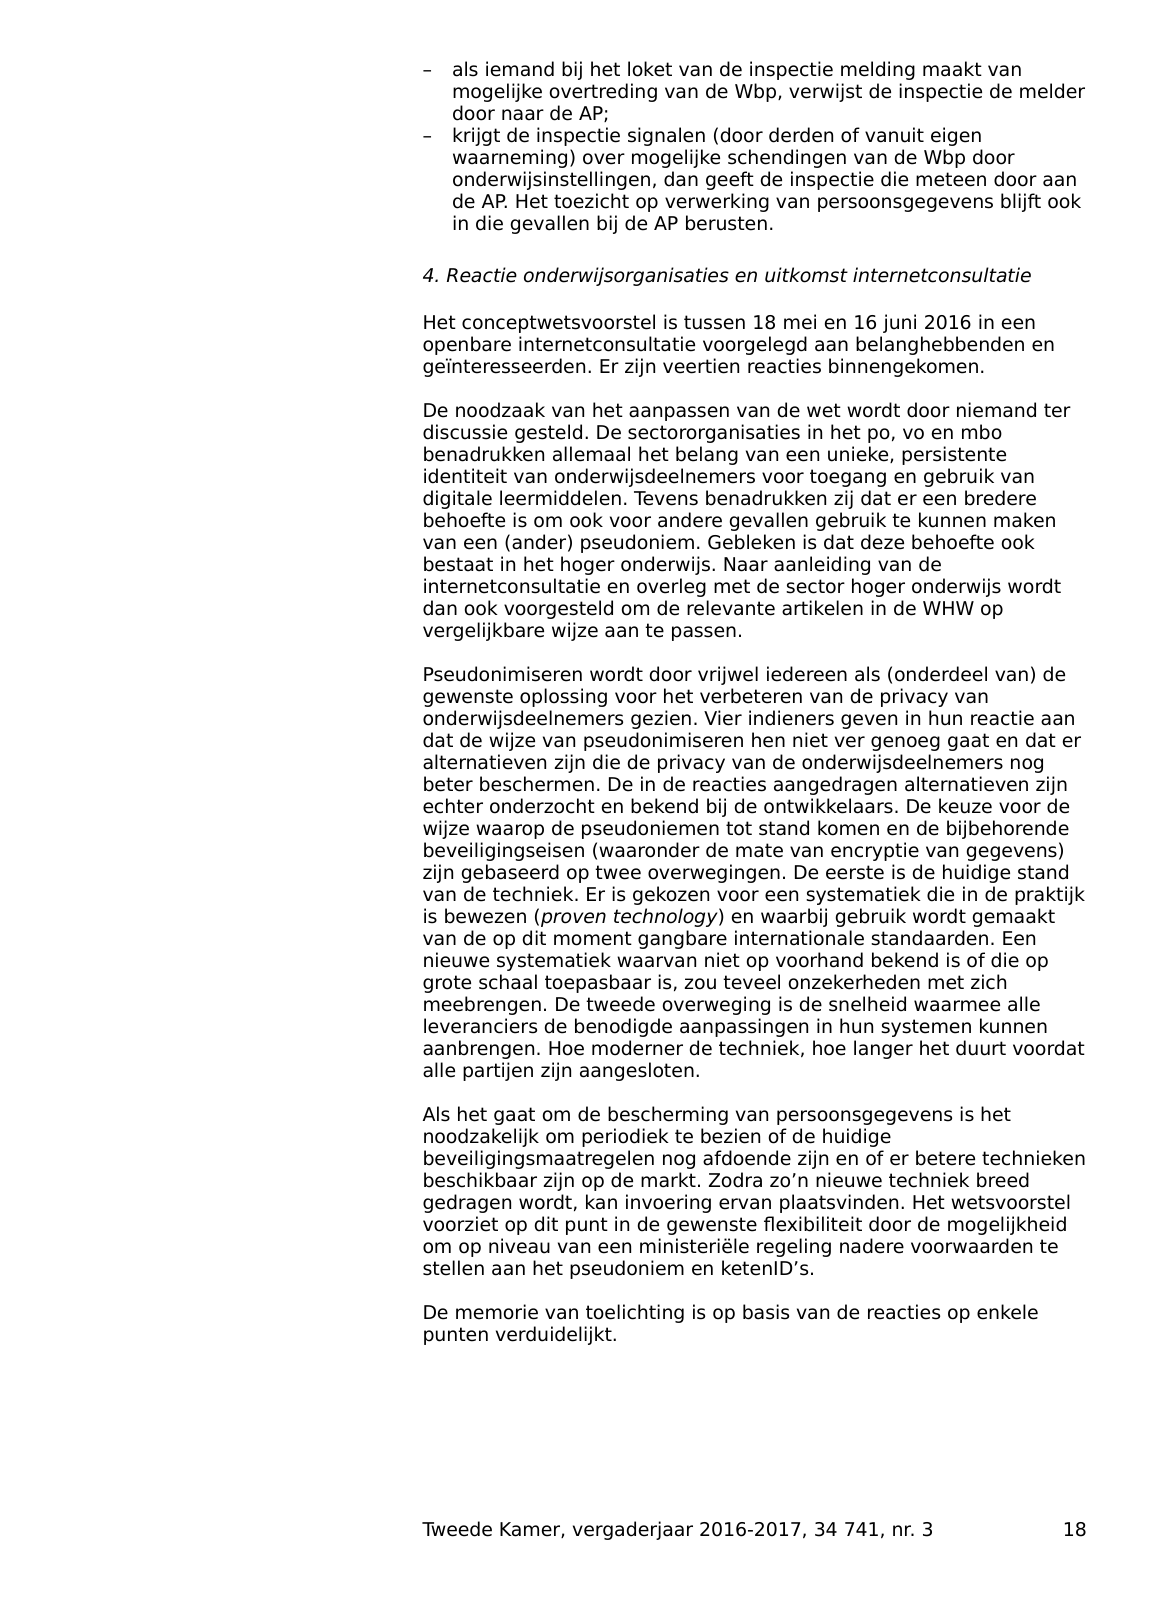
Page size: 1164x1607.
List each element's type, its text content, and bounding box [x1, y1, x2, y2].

text De memorie van toelichting is op basis van de reacties op enkele punten verduidelijkt. [422, 1302, 1087, 1346]
text – als iemand bij het loket van de inspectie melding maakt van mogelijke overtreding van de Wbp, verwijst de inspectie de melder door naar de AP; [422, 59, 1087, 125]
text De noodzaak van het aanpassen van de wet wordt door niemand ter discussie gesteld. De sectororganisaties in het po, vo en mbo benadrukken allemaal het belang van een unieke, persistente identiteit van onderwijsdeelnemers voor toegang en gebruik van digitale leermiddelen. Tevens benadrukken zij dat er een bredere behoefte is om ook voor andere gevallen gebruik te kunnen maken van een (ander) pseudoniem. Gebleken is dat deze behoefte ook bestaat in het hoger onderwijs. Naar aanleiding van de internetconsultatie en overleg met de sector hoger onderwijs wordt dan ook voorgesteld om de relevante artikelen in de WHW op vergelijkbare wijze aan te passen. [422, 400, 1087, 642]
text Als het gaat om de bescherming van persoonsgegevens is het noodzakelijk om periodiek te bezien of de huidige beveiligingsmaatregelen nog afdoende zijn en of er betere technieken beschikbaar zijn op de markt. Zodra zo’n nieuwe techniek breed gedragen wordt, kan invoering ervan plaatsvinden. Het wetsvoorstel voorziet op dit punt in de gewenste flexibiliteit door de mogelijkheid om op niveau van een ministeriële regeling nadere voorwaarden te stellen aan het pseudoniem en ketenID’s. [422, 1104, 1087, 1279]
text Pseudonimiseren wordt door vrijwel iedereen als (onderdeel van) de gewenste oplossing voor het verbeteren van de privacy van onderwijsdeelnemers gezien. Vier indieners geven in hun reactie aan dat de wijze van pseudonimiseren hen niet ver genoeg gaat en dat er alternatieven zijn die de privacy van de onderwijsdeelnemers nog beter beschermen. De in de reacties aangedragen alternatieven zijn echter onderzocht en bekend bij de ontwikkelaars. De keuze voor de wijze waarop de pseudoniemen tot stand komen en de bijbehorende beveiligingseisen (waaronder de mate van encryptie van gegevens) zijn gebaseerd op twee overwegingen. De eerste is de huidige stand van de techniek. Er is gekozen voor een systematiek die in de praktijk is bewezen (proven technology) en waarbij gebruik wordt gemaakt van de op dit moment gangbare internationale standaarden. Een nieuwe systematiek waarvan niet op voorhand bekend is of die op grote schaal toepasbaar is, zou teveel onzekerheden met zich meebrengen. De tweede overweging is de snelheid waarmee alle leveranciers de benodigde aanpassingen in hun systemen kunnen aanbrengen. Hoe moderner de techniek, hoe langer het duurt voordat alle partijen zijn aangesloten. [422, 664, 1087, 1082]
text – krijgt de inspectie signalen (door derden of vanuit eigen waarneming) over mogelijke schendingen van de Wbp door onderwijsinstellingen, dan geeft de inspectie die meteen door aan de AP. Het toezicht op verwerking van persoonsgegevens blijft ook in die gevallen bij de AP berusten. [422, 125, 1087, 235]
subtitle 4. Reactie onderwijsorganisaties en uitkomst internetconsultatie [422, 265, 1087, 287]
text Het conceptwetsvoorstel is tussen 18 mei en 16 juni 2016 in een openbare internetconsultatie voorgelegd aan belanghebbenden en geïnteresseerden. Er zijn veertien reacties binnengekomen. [422, 312, 1087, 378]
